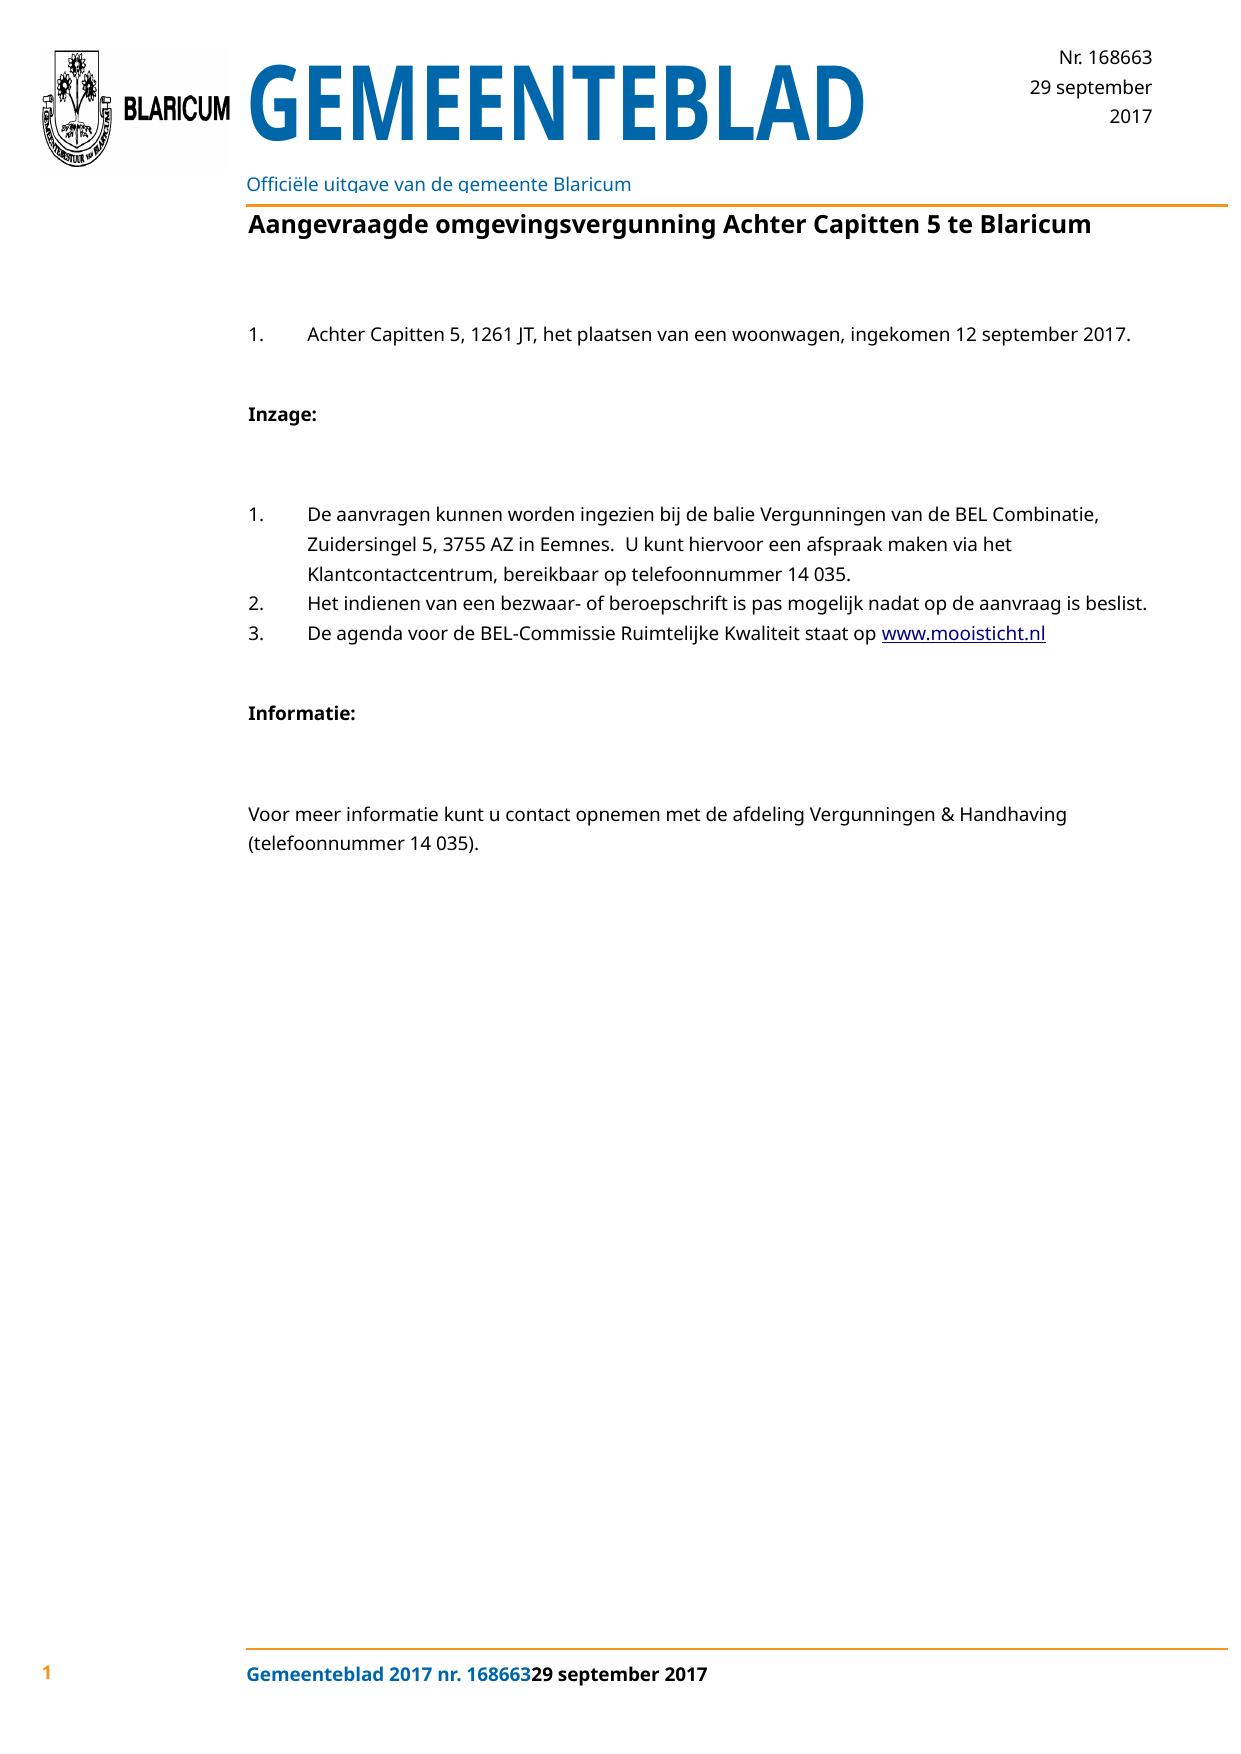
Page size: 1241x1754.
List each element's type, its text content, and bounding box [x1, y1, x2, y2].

list De aanvragen kunnen worden ingezien bij de balie Vergunningen van de BEL Combinatie, Zuidersingel 5, 3755 AZ in Eemnes. U kunt hiervoor een afspraak maken via het Klantcontactcentrum, bereikbaar op telefoonnummer 14 035. [248, 502, 1152, 586]
picture [41, 47, 231, 172]
list Het indienen van een bezwaar- of beroepschrift is pas mogelijk nadat op de aanvraag is beslist. [248, 590, 1152, 616]
list De agenda voor de BEL-Commissie Ruimtelijke Kwaliteit staat op www.mooisticht.nl [248, 620, 1152, 646]
list Achter Capitten 5, 1261 JT, het plaatsen van een woonwagen, ingekomen 12 september 2017. [248, 321, 1152, 346]
text Voor meer informatie kunt u contact opnemen met de afdeling Vergunningen & Handhaving (telefoonnummer 14 035). [248, 801, 1152, 856]
text Aangevraagde omgevingsvergunning Achter Capitten 5 te Blaricum [248, 207, 1152, 241]
text Informatie: [248, 700, 1152, 726]
text Inzage: [248, 401, 1152, 426]
